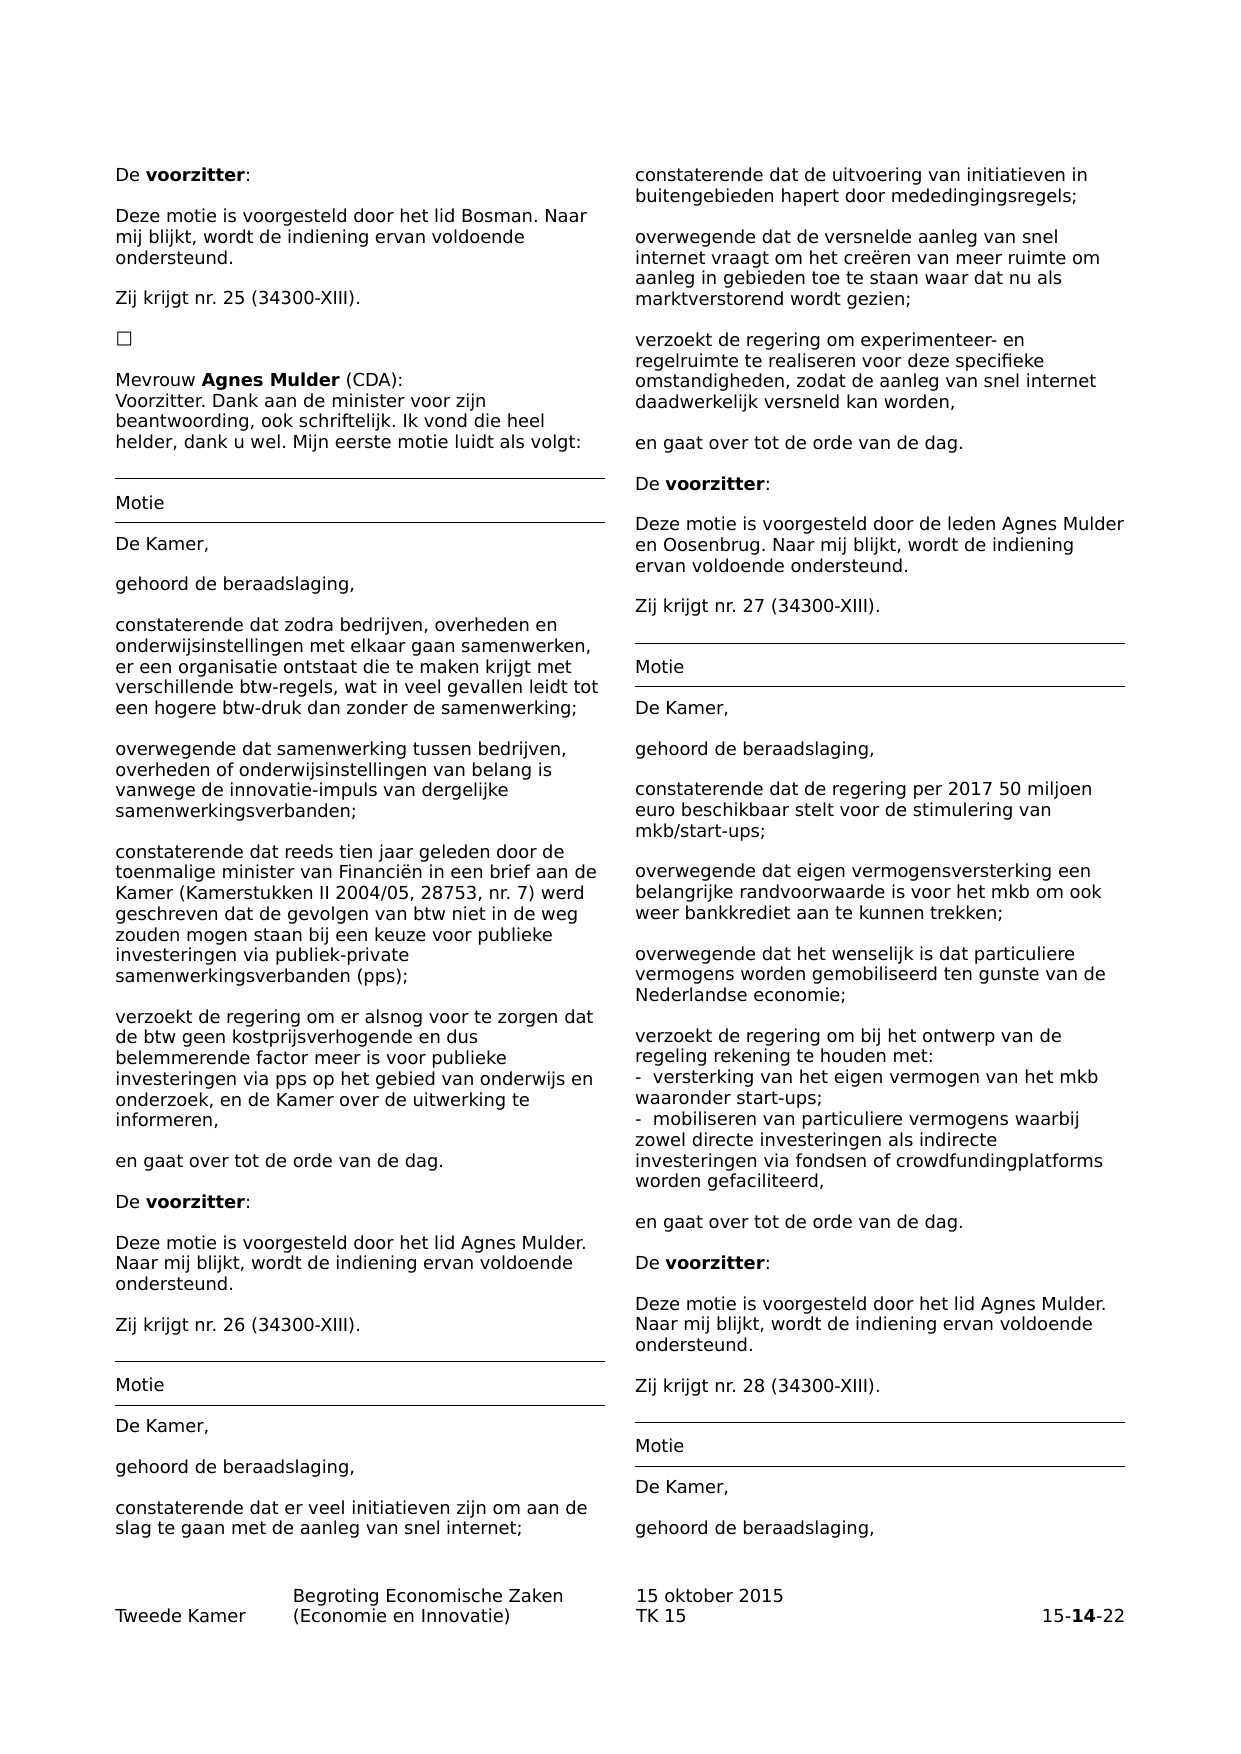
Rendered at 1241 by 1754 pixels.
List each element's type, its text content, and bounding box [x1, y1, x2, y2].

text en gaat over tot de orde van de dag. [635, 1212, 1125, 1233]
text overwegende dat de versnelde aanleg van snel internet vraagt om het creëren van meer ruimte om aanleg in gebieden toe te staan waar dat nu als marktverstorend wordt gezien; [635, 227, 1125, 310]
text verzoekt de regering om er alsnog voor te zorgen dat de btw geen kostprijsverhogende en dus belemmerende factor meer is voor publieke investeringen via pps op het gebied van onderwijs en onderzoek, en de Kamer over de uitwerking te informeren, [115, 1007, 605, 1131]
text De Kamer, [115, 533, 605, 554]
text Zij krijgt nr. 26 (34300-XIII). [115, 1315, 605, 1335]
text gehoord de beraadslaging, [635, 1518, 1125, 1538]
list mobiliseren van particuliere vermogens waarbij zowel directe investeringen als indirecte investeringen via fondsen of crowdfundingplatforms worden gefaciliteerd, [635, 1109, 1125, 1192]
text De voorzitter: [635, 1253, 1125, 1273]
text gehoord de beraadslaging, [115, 574, 605, 595]
text Motie [115, 1375, 605, 1396]
text De Kamer, [635, 1477, 1125, 1498]
text Deze motie is voorgesteld door de leden Agnes Mulder en Oosenbrug. Naar mij blijkt, wordt de indiening ervan voldoende ondersteund. [635, 514, 1125, 576]
text Zij krijgt nr. 25 (34300-XIII). [115, 288, 605, 309]
text Deze motie is voorgesteld door het lid Bosman. Naar mij blijkt, wordt de indiening ervan voldoende ondersteund. [115, 206, 605, 268]
text De Kamer, [115, 1416, 605, 1437]
text De voorzitter: [635, 473, 1125, 494]
text constaterende dat zodra bedrijven, overheden en onderwijsinstellingen met elkaar gaan samenwerken, er een organisatie ontstaat die te maken krijgt met verschillende btw-regels, wat in veel gevallen leidt tot een hogere btw-druk dan zonder de samenwerking; [115, 615, 605, 719]
list versterking van het eigen vermogen van het mkb waaronder start-ups; [635, 1067, 1125, 1109]
text verzoekt de regering om bij het ontwerp van de regeling rekening te houden met: [635, 1026, 1125, 1067]
text Zij krijgt nr. 28 (34300-XIII). [635, 1376, 1125, 1396]
text Mevrouw Agnes Mulder (CDA): [115, 370, 605, 390]
text Deze motie is voorgesteld door het lid Agnes Mulder. Naar mij blijkt, wordt de indiening ervan voldoende ondersteund. [635, 1293, 1125, 1356]
text De voorzitter: [115, 1192, 605, 1212]
text ⬜ [115, 329, 605, 350]
text De voorzitter: [115, 165, 605, 186]
text Deze motie is voorgesteld door het lid Agnes Mulder. Naar mij blijkt, wordt de indiening ervan voldoende ondersteund. [115, 1232, 605, 1295]
text overwegende dat eigen vermogensversterking een belangrijke randvoorwaarde is voor het mkb om ook weer bankkrediet aan te kunnen trekken; [635, 861, 1125, 923]
text constaterende dat er veel initiatieven zijn om aan de slag te gaan met de aanleg van snel internet; [115, 1497, 605, 1539]
text gehoord de beraadslaging, [115, 1457, 605, 1477]
text Motie [635, 1436, 1125, 1457]
text verzoekt de regering om experimenteer- en regelruimte te realiseren voor deze specifieke omstandigheden, zodat de aanleg van snel internet daadwerkelijk versneld kan worden, [635, 330, 1125, 413]
text overwegende dat samenwerking tussen bedrijven, overheden of onderwijsinstellingen van belang is vanwege de innovatie-impuls van dergelijke samenwerkingsverbanden; [115, 739, 605, 822]
text Motie [115, 493, 605, 513]
text overwegende dat het wenselijk is dat particuliere vermogens worden gemobiliseerd ten gunste van de Nederlandse economie; [635, 943, 1125, 1006]
text en gaat over tot de orde van de dag. [635, 433, 1125, 453]
text constaterende dat de regering per 2017 50 miljoen euro beschikbaar stelt voor de stimulering van mkb/start-ups; [635, 779, 1125, 841]
text De Kamer, [635, 698, 1125, 718]
text gehoord de beraadslaging, [635, 738, 1125, 759]
text Zij krijgt nr. 27 (34300-XIII). [635, 596, 1125, 617]
text Motie [635, 657, 1125, 678]
text en gaat over tot de orde van de dag. [115, 1151, 605, 1172]
text constaterende dat de uitvoering van initiatieven in buitengebieden hapert door mededingingsregels; [635, 165, 1125, 207]
text constaterende dat reeds tien jaar geleden door de toenmalige minister van Financiën in een brief aan de Kamer (Kamerstukken II 2004/05, 28753, nr. 7) werd geschreven dat de gevolgen van btw niet in de weg zouden mogen staan bij een keuze voor publieke investeringen via publiek-private samenwerkingsverbanden (pps); [115, 842, 605, 987]
text Voorzitter. Dank aan de minister voor zijn beantwoording, ook schriftelijk. Ik vond die heel helder, dank u wel. Mijn eerste motie luidt als volgt: [115, 390, 605, 453]
